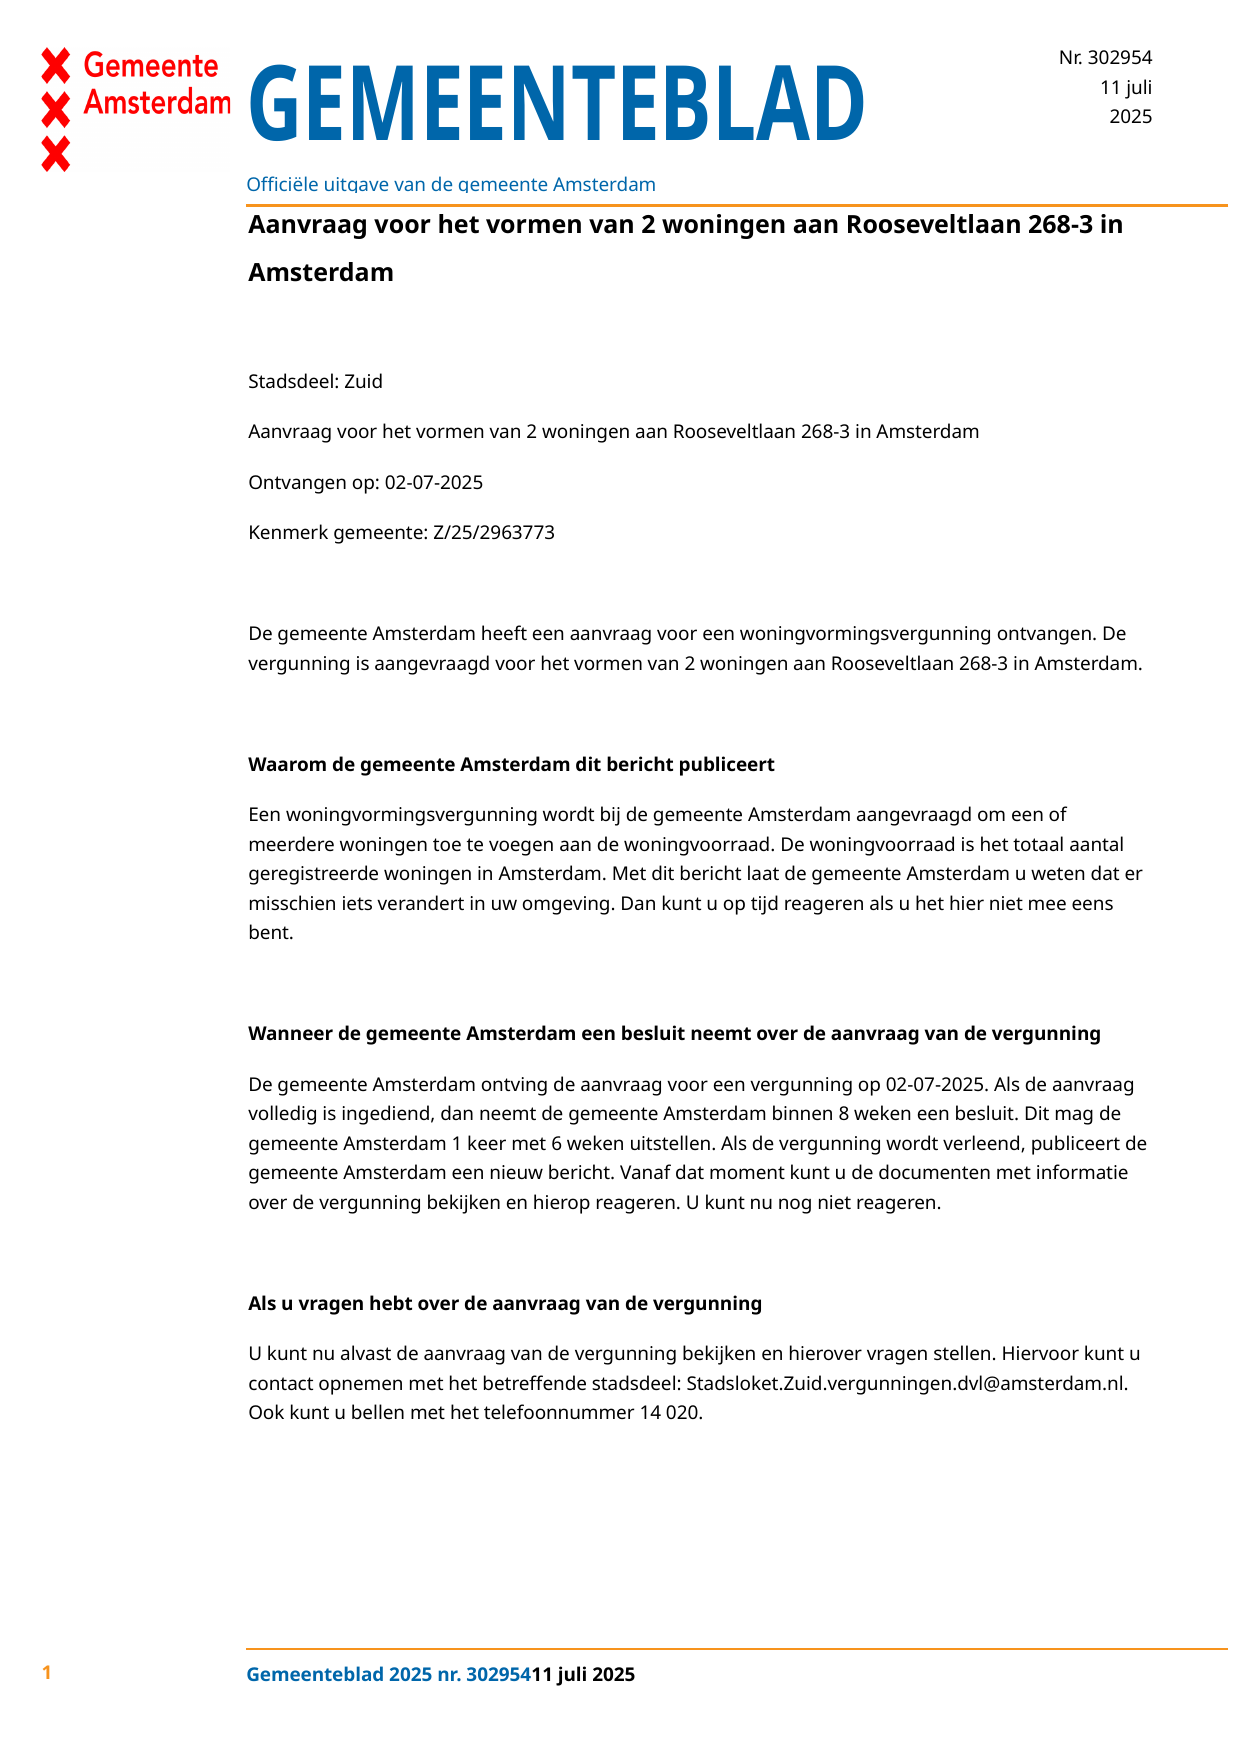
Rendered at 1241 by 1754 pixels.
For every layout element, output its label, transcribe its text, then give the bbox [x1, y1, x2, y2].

picture [41, 47, 231, 172]
text Wanneer de gemeente Amsterdam een besluit neemt over de aanvraag van de vergunning [248, 1020, 1152, 1046]
text Kenmerk gemeente: Z/25/2963773 [248, 519, 1152, 545]
text U kunt nu alvast de aanvraag van de vergunning bekijken en hierover vragen stellen. Hiervoor kunt u contact opnemen met het betreffende stadsdeel: Stadsloket.Zuid.vergunningen.dvl@amsterdam.nl. Ook kunt u bellen met het telefoonnummer 14 020. [248, 1340, 1152, 1425]
text Stadsdeel: Zuid [248, 368, 1152, 394]
text Ontvangen op: 02-07-2025 [248, 469, 1152, 495]
text Aanvraag voor het vormen van 2 woningen aan Rooseveltlaan 268-3 in Amsterdam [248, 207, 1152, 288]
text Aanvraag voor het vormen van 2 woningen aan Rooseveltlaan 268-3 in Amsterdam [248, 419, 1152, 444]
text De gemeente Amsterdam heeft een aanvraag voor een woningvormingsvergunning ontvangen. De vergunning is aangevraagd voor het vormen van 2 woningen aan Rooseveltlaan 268-3 in Amsterdam. [248, 620, 1152, 676]
text Als u vragen hebt over de aanvraag van de vergunning [248, 1290, 1152, 1316]
text De gemeente Amsterdam ontving de aanvraag voor een vergunning op 02-07-2025. Als de aanvraag volledig is ingediend, dan neemt de gemeente Amsterdam binnen 8 weken een besluit. Dit mag de gemeente Amsterdam 1 keer met 6 weken uitstellen. Als de vergunning wordt verleend, publiceert de gemeente Amsterdam een nieuw bericht. Vanaf dat moment kunt u de documenten met informatie over de vergunning bekijken en hierop reageren. U kunt nu nog niet reageren. [248, 1071, 1152, 1215]
text Waarom de gemeente Amsterdam dit bericht publiceert [248, 751, 1152, 777]
text Een woningvormingsvergunning wordt bij de gemeente Amsterdam aangevraagd om een of meerdere woningen toe te voegen aan de woningvoorraad. De woningvoorraad is het totaal aantal geregistreerde woningen in Amsterdam. Met dit bericht laat de gemeente Amsterdam u weten dat er misschien iets verandert in uw omgeving. Dan kunt u op tijd reageren als u het hier niet mee eens bent. [248, 801, 1152, 945]
